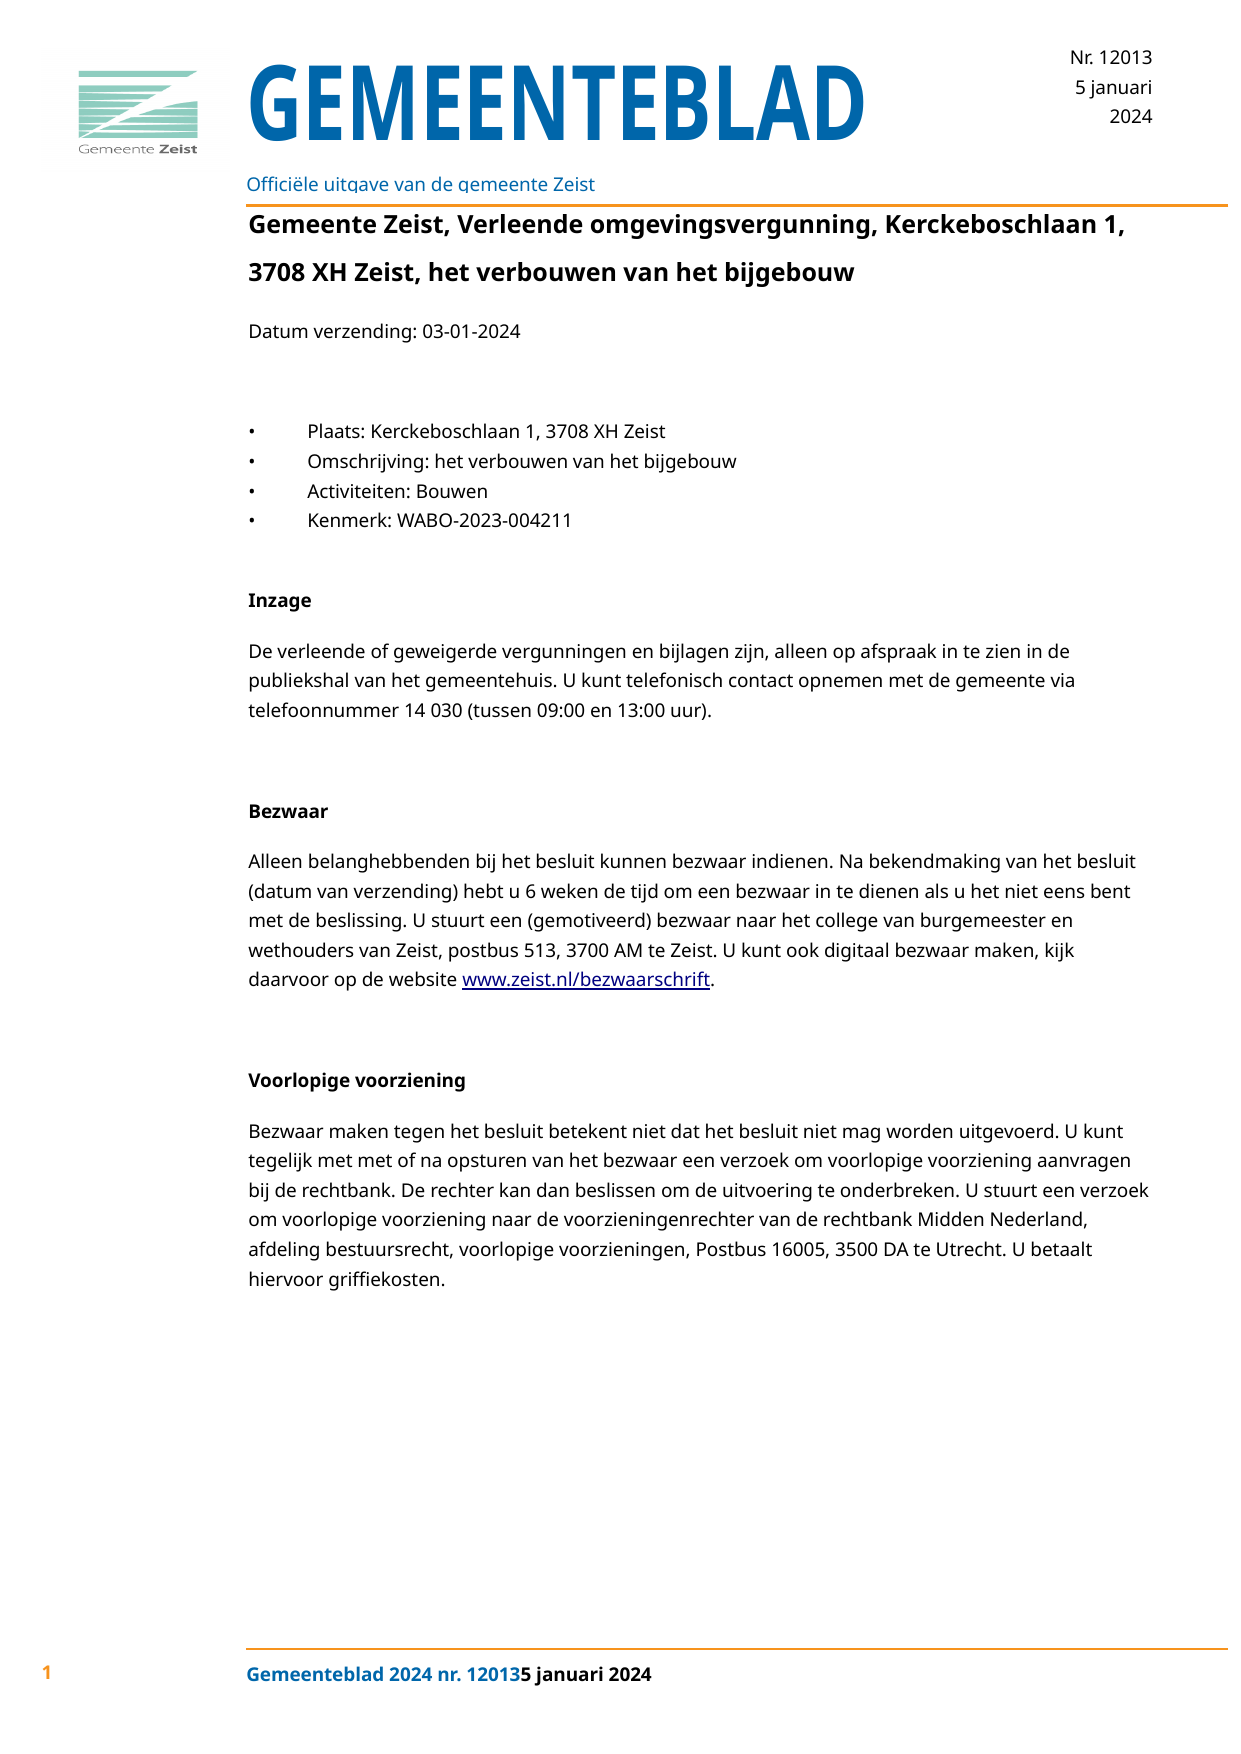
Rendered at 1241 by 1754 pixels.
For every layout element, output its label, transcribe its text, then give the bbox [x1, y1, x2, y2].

picture [41, 47, 231, 172]
list Activiteiten: Bouwen [248, 478, 1152, 504]
text Gemeente Zeist, Verleende omgevingsvergunning, Kerckeboschlaan 1, 3708 XH Zeist, het verbouwen van het bijgebouw [248, 207, 1152, 288]
text Bezwaar [248, 798, 1152, 824]
text De verleende of geweigerde vergunningen en bijlagen zijn, alleen op afspraak in te zien in de publiekshal van het gemeentehuis. U kunt telefonisch contact opnemen met de gemeente via telefoonnummer 14 030 (tussen 09:00 en 13:00 uur). [248, 638, 1152, 723]
text Alleen belanghebbenden bij het besluit kunnen bezwaar indienen. Na bekendmaking van het besluit (datum van verzending) hebt u 6 weken de tijd om een bezwaar in te dienen als u het niet eens bent met de beslissing. U stuurt een (gemotiveerd) bezwaar naar het college van burgemeester en wethouders van Zeist, postbus 513, 3700 AM te Zeist. U kunt ook digitaal bezwaar maken, kijk daarvoor op de website www.zeist.nl/bezwaarschrift. [248, 848, 1152, 992]
list Plaats: Kerckeboschlaan 1, 3708 XH Zeist [248, 419, 1152, 444]
list Omschrijving: het verbouwen van het bijgebouw [248, 448, 1152, 474]
text Bezwaar maken tegen het besluit betekent niet dat het besluit niet mag worden uitgevoerd. U kunt tegelijk met met of na opsturen van het bezwaar een verzoek om voorlopige voorziening aanvragen bij de rechtbank. De rechter kan dan beslissen om de uitvoering te onderbreken. U stuurt een verzoek om voorlopige voorziening naar de voorzieningenrechter van de rechtbank Midden Nederland, afdeling bestuursrecht, voorlopige voorzieningen, Postbus 16005, 3500 DA te Utrecht. U betaalt hiervoor griffiekosten. [248, 1118, 1152, 1292]
text Voorlopige voorziening [248, 1067, 1152, 1093]
list Kenmerk: WABO-2023-004211 [248, 507, 1152, 533]
text Datum verzending: 03-01-2024 [248, 318, 1152, 344]
text Inzage [248, 587, 1152, 613]
